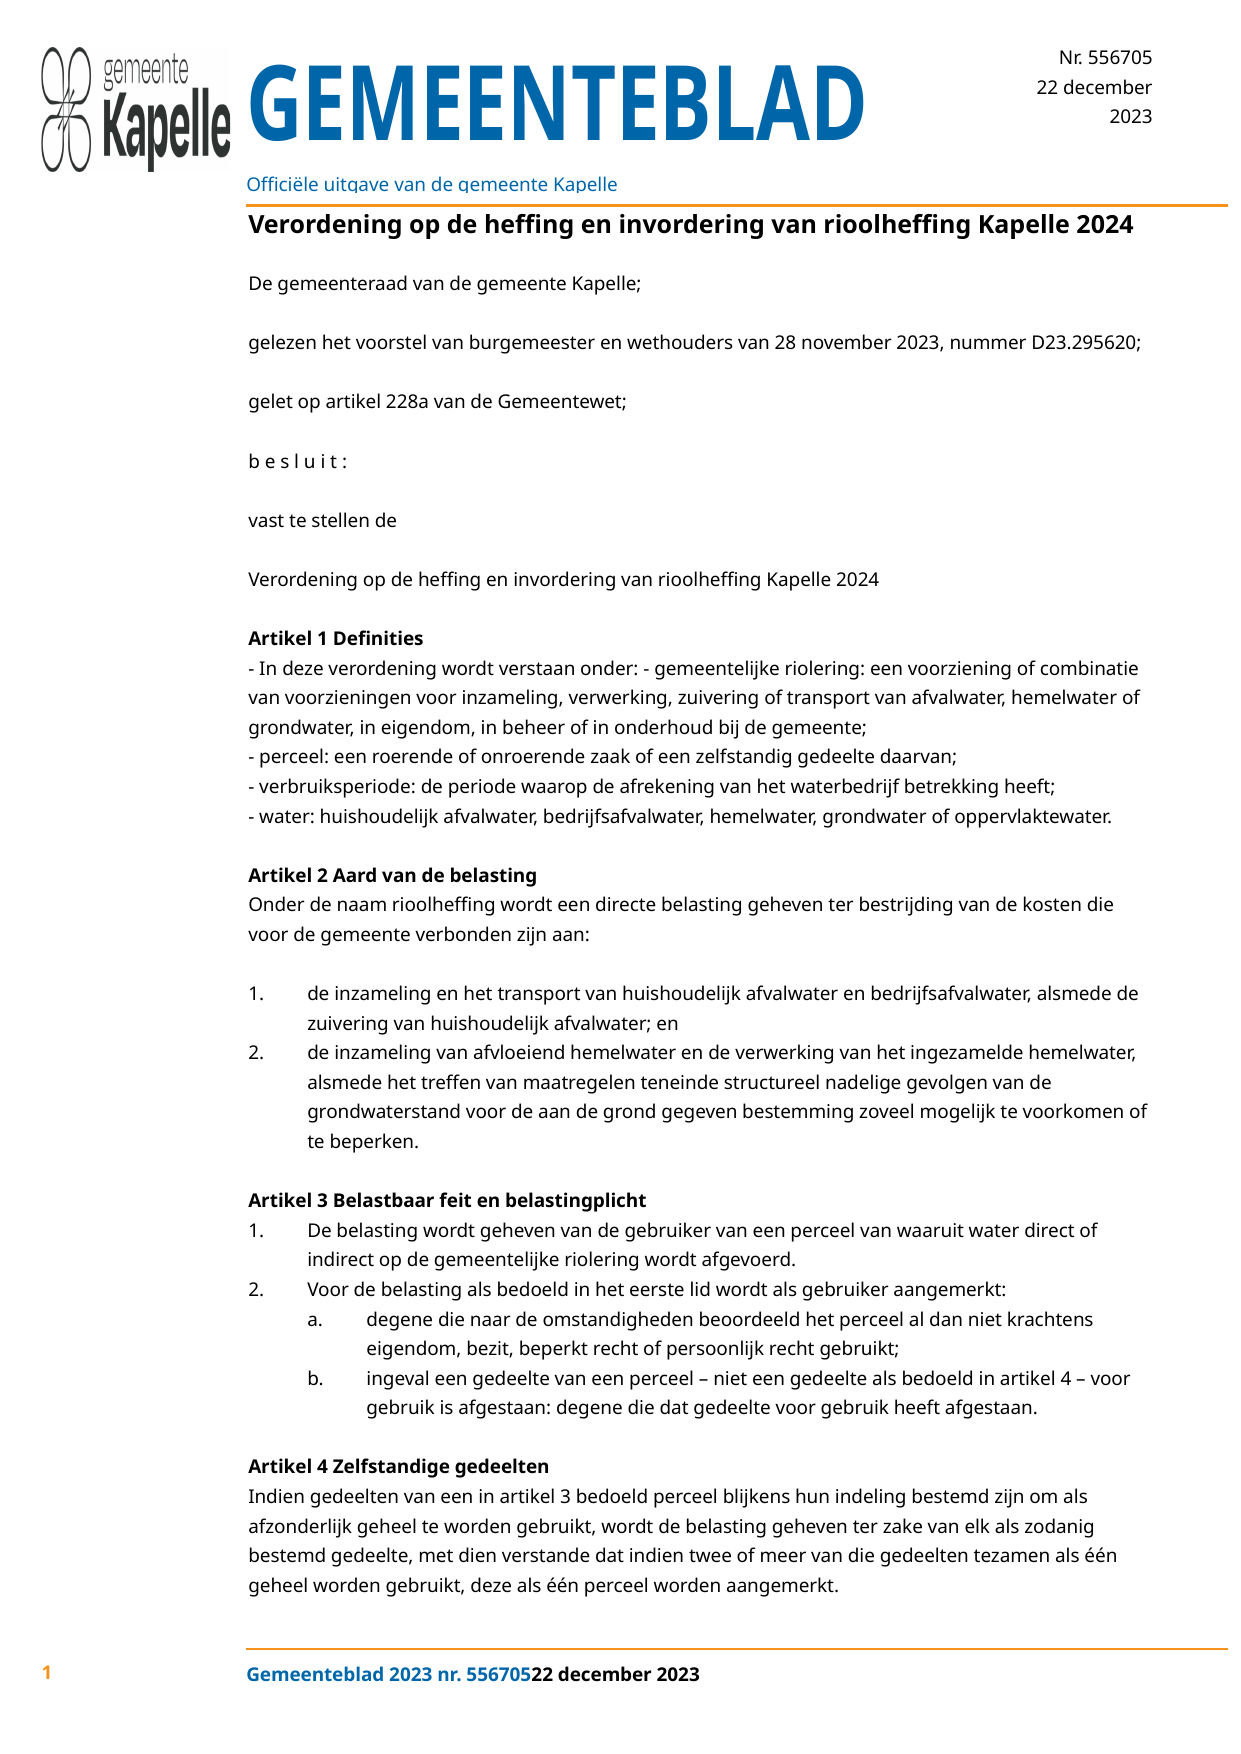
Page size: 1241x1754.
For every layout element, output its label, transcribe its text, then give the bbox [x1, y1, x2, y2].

text De gemeenteraad van de gemeente Kapelle; [248, 270, 1152, 296]
list Voor de belasting als bedoeld in het eerste lid wordt als gebruiker aangemerkt: [248, 1276, 1152, 1302]
text b e s l u i t : [248, 448, 1152, 473]
text Verordening op de heffing en invordering van rioolheffing Kapelle 2024 [248, 207, 1152, 241]
text - verbruiksperiode: de periode waarop de afrekening van het waterbedrijf betrekking heeft; [248, 773, 1152, 799]
text Artikel 4 Zelfstandige gedeelten [248, 1454, 1152, 1479]
text - water: huishoudelijk afvalwater, bedrijfsafvalwater, hemelwater, grondwater of oppervlaktewater. [248, 803, 1152, 828]
text Artikel 3 Belastbaar feit en belastingplicht [248, 1187, 1152, 1213]
text Artikel 1 Definities [248, 625, 1152, 651]
picture [41, 47, 231, 172]
list ingeval een gedeelte van een perceel – niet een gedeelte als bedoeld in artikel 4 – voor gebruik is afgestaan: degene die dat gedeelte voor gebruik heeft afgestaan. [307, 1365, 1152, 1420]
text Artikel 2 Aard van de belasting [248, 862, 1152, 888]
text - In deze verordening wordt verstaan onder: - gemeentelijke riolering: een voorziening of combinatie van voorzieningen voor inzameling, verwerking, zuivering of transport van afvalwater, hemelwater of grondwater, in eigendom, in beheer of in onderhoud bij de gemeente; [248, 655, 1152, 740]
text Verordening op de heffing en invordering van rioolheffing Kapelle 2024 [248, 566, 1152, 592]
text Indien gedeelten van een in artikel 3 bedoeld perceel blijkens hun indeling bestemd zijn om als afzonderlijk geheel te worden gebruikt, wordt de belasting geheven ter zake van elk als zodanig bestemd gedeelte, met dien verstande dat indien twee of meer van die gedeelten tezamen als één geheel worden gebruikt, deze als één perceel worden aangemerkt. [248, 1483, 1152, 1598]
list degene die naar de omstandigheden beoordeeld het perceel al dan niet krachtens eigendom, bezit, beperkt recht of persoonlijk recht gebruikt; [307, 1306, 1152, 1361]
list de inzameling van afvloeiend hemelwater en de verwerking van het ingezamelde hemelwater, alsmede het treffen van maatregelen teneinde structureel nadelige gevolgen van de grondwaterstand voor de aan de grond gegeven bestemming zoveel mogelijk te voorkomen of te beperken. [248, 1039, 1152, 1154]
text - perceel: een roerende of onroerende zaak of een zelfstandig gedeelte daarvan; [248, 744, 1152, 769]
text vast te stellen de [248, 507, 1152, 533]
list De belasting wordt geheven van de gebruiker van een perceel van waaruit water direct of indirect op de gemeentelijke riolering wordt afgevoerd. [248, 1217, 1152, 1272]
text gelet op artikel 228a van de Gemeentewet; [248, 389, 1152, 414]
list de inzameling en het transport van huishoudelijk afvalwater en bedrijfsafvalwater, alsmede de zuivering van huishoudelijk afvalwater; en [248, 980, 1152, 1036]
text Onder de naam rioolheffing wordt een directe belasting geheven ter bestrijding van de kosten die voor de gemeente verbonden zijn aan: [248, 892, 1152, 947]
text gelezen het voorstel van burgemeester en wethouders van 28 november 2023, nummer D23.295620; [248, 329, 1152, 355]
